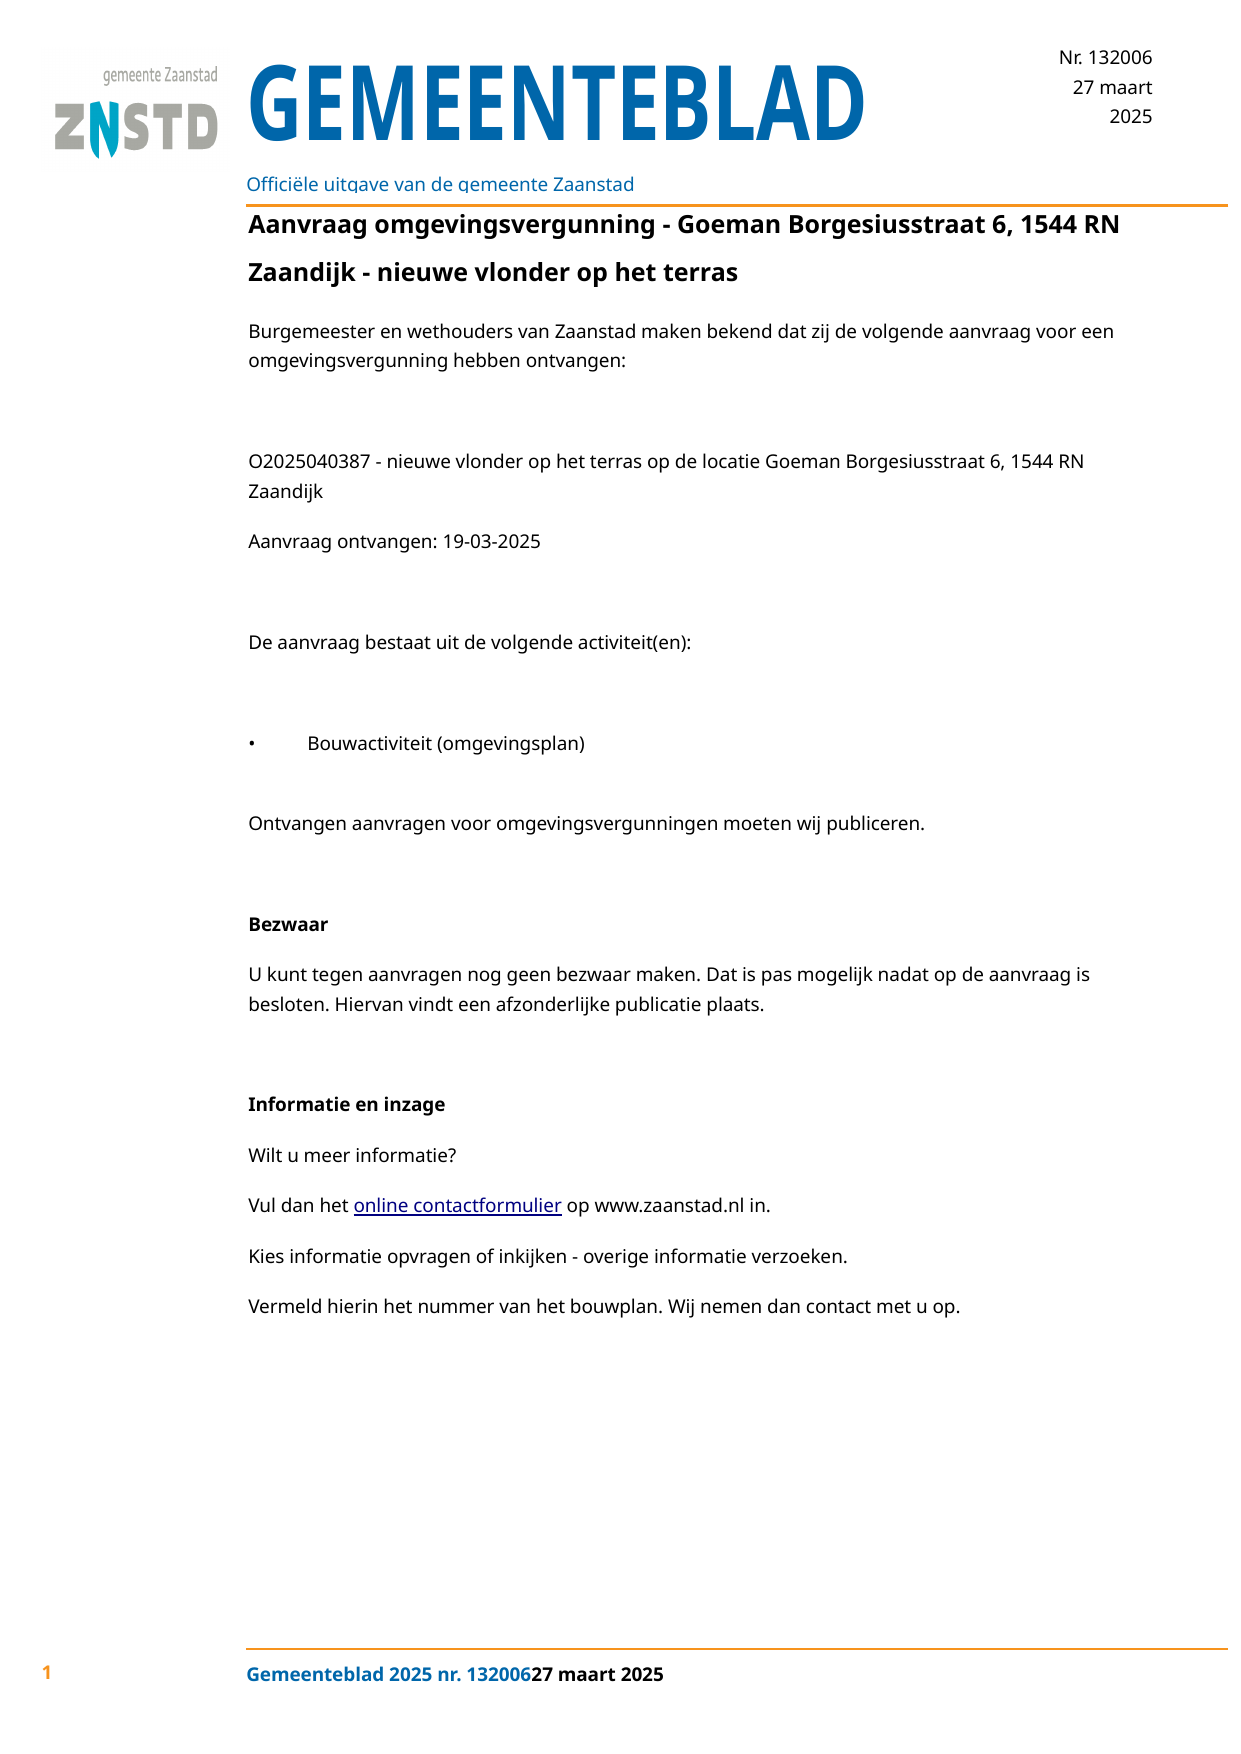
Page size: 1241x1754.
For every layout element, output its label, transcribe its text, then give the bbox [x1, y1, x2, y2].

text Informatie en inzage [248, 1092, 1152, 1117]
text U kunt tegen aanvragen nog geen bezwaar maken. Dat is pas mogelijk nadat op de aanvraag is besloten. Hiervan vindt een afzonderlijke publicatie plaats. [248, 961, 1152, 1017]
text Wilt u meer informatie? [248, 1142, 1152, 1168]
text Vermeld hierin het nummer van het bouwplan. Wij nemen dan contact met u op. [248, 1293, 1152, 1319]
text Bezwaar [248, 911, 1152, 937]
text Aanvraag ontvangen: 19-03-2025 [248, 528, 1152, 554]
text Vul dan het online contactformulier op www.zaanstad.nl in. [248, 1192, 1152, 1218]
text Burgemeester en wethouders van Zaanstad maken bekend dat zij de volgende aanvraag voor een omgevingsvergunning hebben ontvangen: [248, 318, 1152, 373]
text Aanvraag omgevingsvergunning - Goeman Borgesiusstraat 6, 1544 RN Zaandijk - nieuwe vlonder op het terras [248, 207, 1152, 288]
text De aanvraag bestaat uit de volgende activiteit(en): [248, 629, 1152, 655]
text O2025040387 - nieuwe vlonder op het terras op de locatie Goeman Borgesiusstraat 6, 1544 RN Zaandijk [248, 448, 1152, 504]
list Bouwactiviteit (omgevingsplan) [248, 730, 1152, 756]
text Ontvangen aanvragen voor omgevingsvergunningen moeten wij publiceren. [248, 810, 1152, 836]
picture [41, 47, 231, 172]
text Kies informatie opvragen of inkijken - overige informatie verzoeken. [248, 1243, 1152, 1269]
